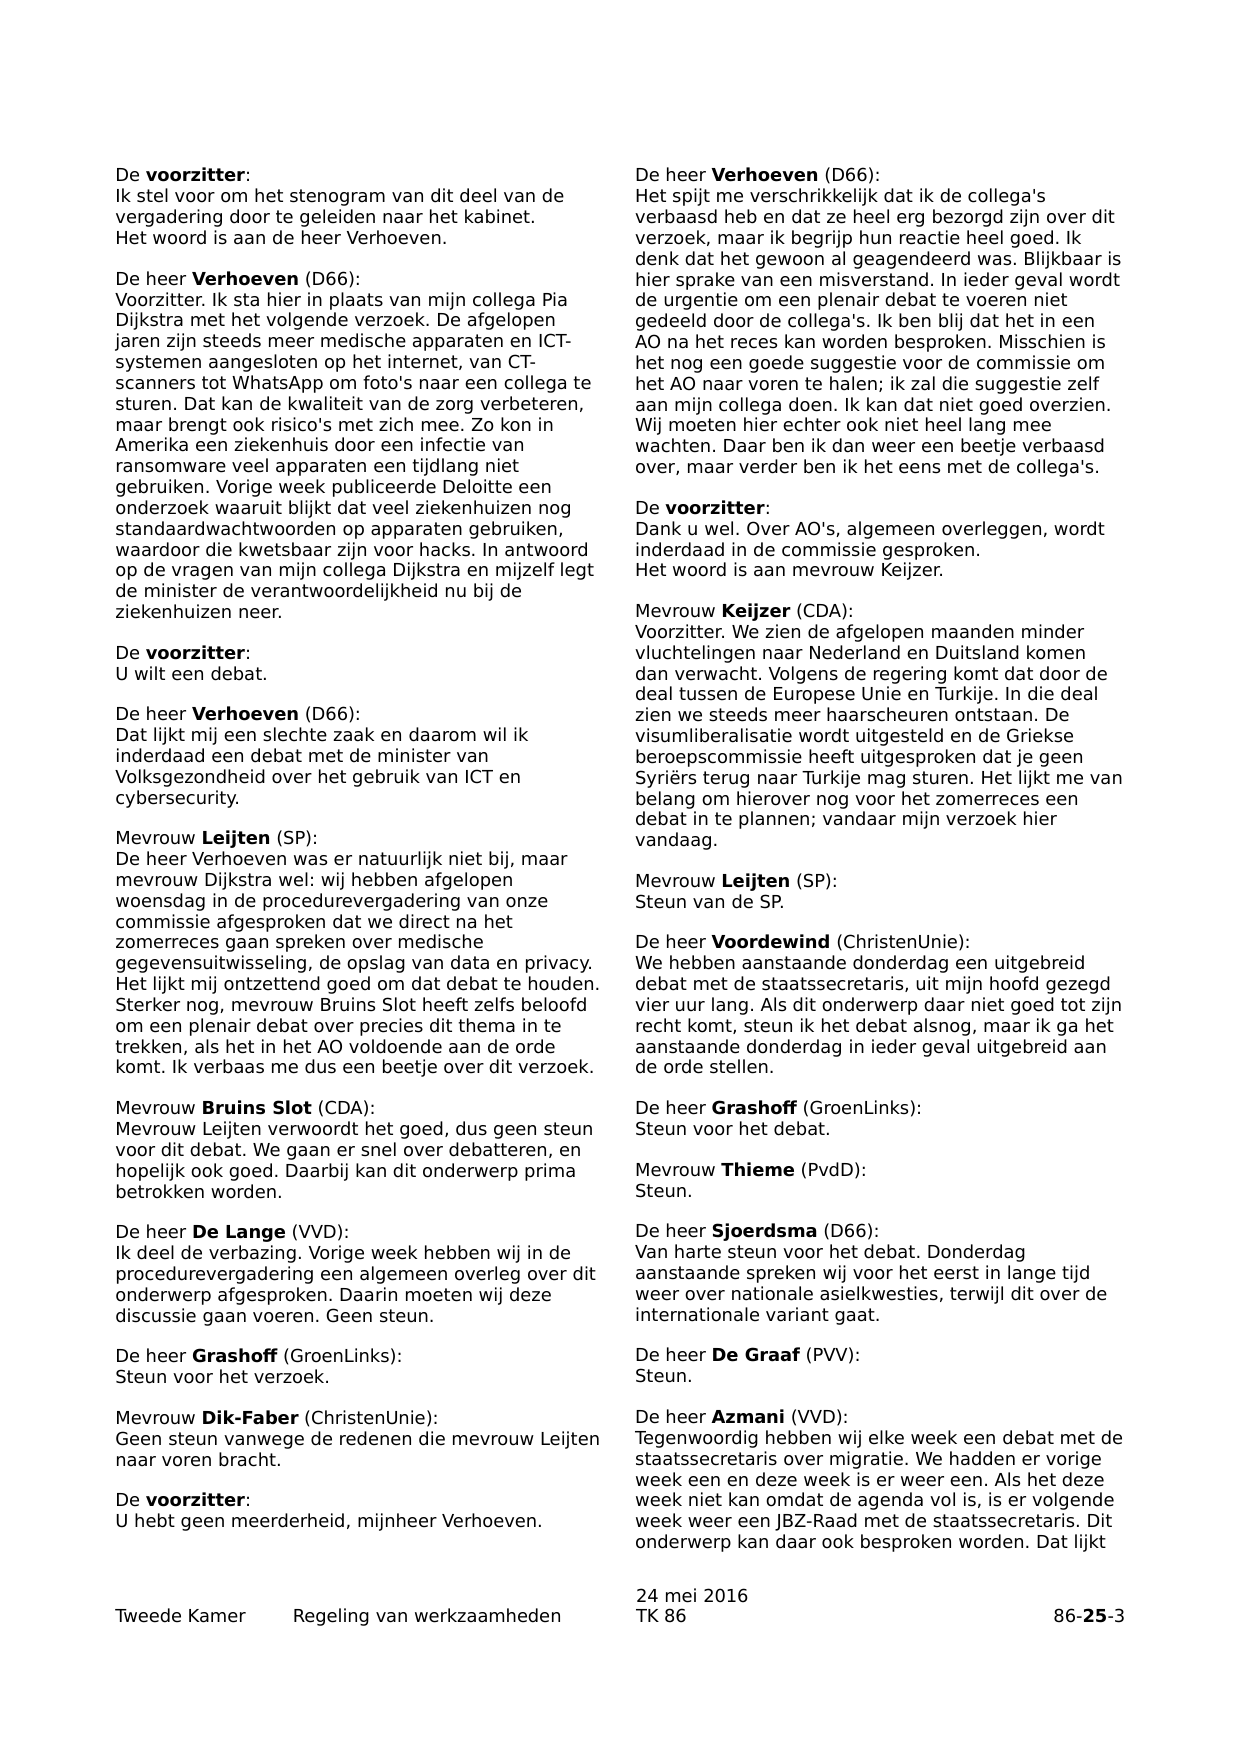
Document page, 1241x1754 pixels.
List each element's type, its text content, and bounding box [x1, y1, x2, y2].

text Van harte steun voor het debat. Donderdag aanstaande spreken wij voor het eerst in lange tijd weer over nationale asielkwesties, terwijl dit over de internationale variant gaat. [635, 1242, 1125, 1325]
text Voorzitter. Ik sta hier in plaats van mijn collega Pia Dijkstra met het volgende verzoek. De afgelopen jaren zijn steeds meer medische apparaten en ICT-systemen aangesloten op het internet, van CT-scanners tot WhatsApp om foto's naar een collega te sturen. Dat kan de kwaliteit van de zorg verbeteren, maar brengt ook risico's met zich mee. Zo kon in Amerika een ziekenhuis door een infectie van ransomware veel apparaten een tijdlang niet gebruiken. Vorige week publiceerde Deloitte een onderzoek waaruit blijkt dat veel ziekenhuizen nog standaardwachtwoorden op apparaten gebruiken, waardoor die kwetsbaar zijn voor hacks. In antwoord op de vragen van mijn collega Dijkstra en mijzelf legt de minister de verantwoordelijkheid nu bij de ziekenhuizen neer. [115, 289, 605, 623]
text Mevrouw Thieme (PvdD): [635, 1160, 1125, 1180]
text De heer Grashoff (GroenLinks): [635, 1098, 1125, 1119]
text We hebben aanstaande donderdag een uitgebreid debat met de staatssecretaris, uit mijn hoofd gezegd vier uur lang. Als dit onderwerp daar niet goed tot zijn recht komt, steun ik het debat alsnog, maar ik ga het aanstaande donderdag in ieder geval uitgebreid aan de orde stellen. [635, 953, 1125, 1078]
text U hebt geen meerderheid, mijnheer Verhoeven. [115, 1511, 605, 1532]
text De voorzitter: [115, 165, 605, 186]
text Het spijt me verschrikkelijk dat ik de collega's verbaasd heb en dat ze heel erg bezorgd zijn over dit verzoek, maar ik begrijp hun reactie heel goed. Ik denk dat het gewoon al geagendeerd was. Blijkbaar is hier sprake van een misverstand. In ieder geval wordt de urgentie om een plenair debat te voeren niet gedeeld door de collega's. Ik ben blij dat het in een AO na het reces kan worden besproken. Misschien is het nog een goede suggestie voor de commissie om het AO naar voren te halen; ik zal die suggestie zelf aan mijn collega doen. Ik kan dat niet goed overzien. Wij moeten hier echter ook niet heel lang mee wachten. Daar ben ik dan weer een beetje verbaasd over, maar verder ben ik het eens met de collega's. [635, 186, 1125, 478]
text De heer Sjoerdsma (D66): [635, 1221, 1125, 1242]
text Steun van de SP. [635, 892, 1125, 912]
text De heer Verhoeven (D66): [635, 165, 1125, 186]
text De heer Verhoeven (D66): [115, 704, 605, 725]
text De voorzitter: [115, 1490, 605, 1511]
text De heer De Lange (VVD): [115, 1222, 605, 1243]
text De heer Verhoeven was er natuurlijk niet bij, maar mevrouw Dijkstra wel: wij hebben afgelopen woensdag in de procedurevergadering van onze commissie afgesproken dat we direct na het zomerreces gaan spreken over medische gegevensuitwisseling, de opslag van data en privacy. Het lijkt mij ontzettend goed om dat debat te houden. Sterker nog, mevrouw Bruins Slot heeft zelfs beloofd om een plenair debat over precies dit thema in te trekken, als het in het AO voldoende aan de orde komt. Ik verbaas me dus een beetje over dit verzoek. [115, 849, 605, 1078]
text Ik stel voor om het stenogram van dit deel van de vergadering door te geleiden naar het kabinet. [115, 186, 605, 228]
text Geen steun vanwege de redenen die mevrouw Leijten naar voren bracht. [115, 1428, 605, 1470]
text De heer De Graaf (PVV): [635, 1345, 1125, 1366]
text De heer Voordewind (ChristenUnie): [635, 932, 1125, 953]
text Mevrouw Leijten (SP): [635, 871, 1125, 892]
text Dat lijkt mij een slechte zaak en daarom wil ik inderdaad een debat met de minister van Volksgezondheid over het gebruik van ICT en cybersecurity. [115, 725, 605, 808]
text De heer Azmani (VVD): [635, 1407, 1125, 1428]
text De voorzitter: [635, 498, 1125, 518]
text Mevrouw Leijten verwoordt het goed, dus geen steun voor dit debat. We gaan er snel over debatteren, en hopelijk ook goed. Daarbij kan dit onderwerp prima betrokken worden. [115, 1119, 605, 1202]
text Het woord is aan mevrouw Keijzer. [635, 560, 1125, 581]
text Voorzitter. We zien de afgelopen maanden minder vluchtelingen naar Nederland en Duitsland komen dan verwacht. Volgens de regering komt dat door de deal tussen de Europese Unie en Turkije. In die deal zien we steeds meer haarscheuren ontstaan. De visumliberalisatie wordt uitgesteld en de Griekse beroepscommissie heeft uitgesproken dat je geen Syriërs terug naar Turkije mag sturen. Het lijkt me van belang om hierover nog voor het zomerreces een debat in te plannen; vandaar mijn verzoek hier vandaag. [635, 622, 1125, 851]
text De heer Verhoeven (D66): [115, 268, 605, 289]
text Steun voor het verzoek. [115, 1367, 605, 1388]
text Ik deel de verbazing. Vorige week hebben wij in de procedurevergadering een algemeen overleg over dit onderwerp afgesproken. Daarin moeten wij deze discussie gaan voeren. Geen steun. [115, 1243, 605, 1326]
text Mevrouw Leijten (SP): [115, 828, 605, 849]
text Mevrouw Dik-Faber (ChristenUnie): [115, 1408, 605, 1428]
text Steun voor het debat. [635, 1119, 1125, 1140]
text Het woord is aan de heer Verhoeven. [115, 228, 605, 248]
text De heer Grashoff (GroenLinks): [115, 1346, 605, 1367]
text Dank u wel. Over AO's, algemeen overleggen, wordt inderdaad in de commissie gesproken. [635, 518, 1125, 560]
text Mevrouw Keijzer (CDA): [635, 601, 1125, 622]
text Mevrouw Bruins Slot (CDA): [115, 1098, 605, 1119]
text Steun. [635, 1180, 1125, 1201]
text U wilt een debat. [115, 663, 605, 684]
text Steun. [635, 1366, 1125, 1387]
text Tegenwoordig hebben wij elke week een debat met de staatssecretaris over migratie. We hadden er vorige week een en deze week is er weer een. Als het deze week niet kan omdat de agenda vol is, is er volgende week weer een JBZ-Raad met de staatssecretaris. Dit onderwerp kan daar ook besproken worden. Dat lijkt [635, 1428, 1125, 1553]
text De voorzitter: [115, 643, 605, 663]
